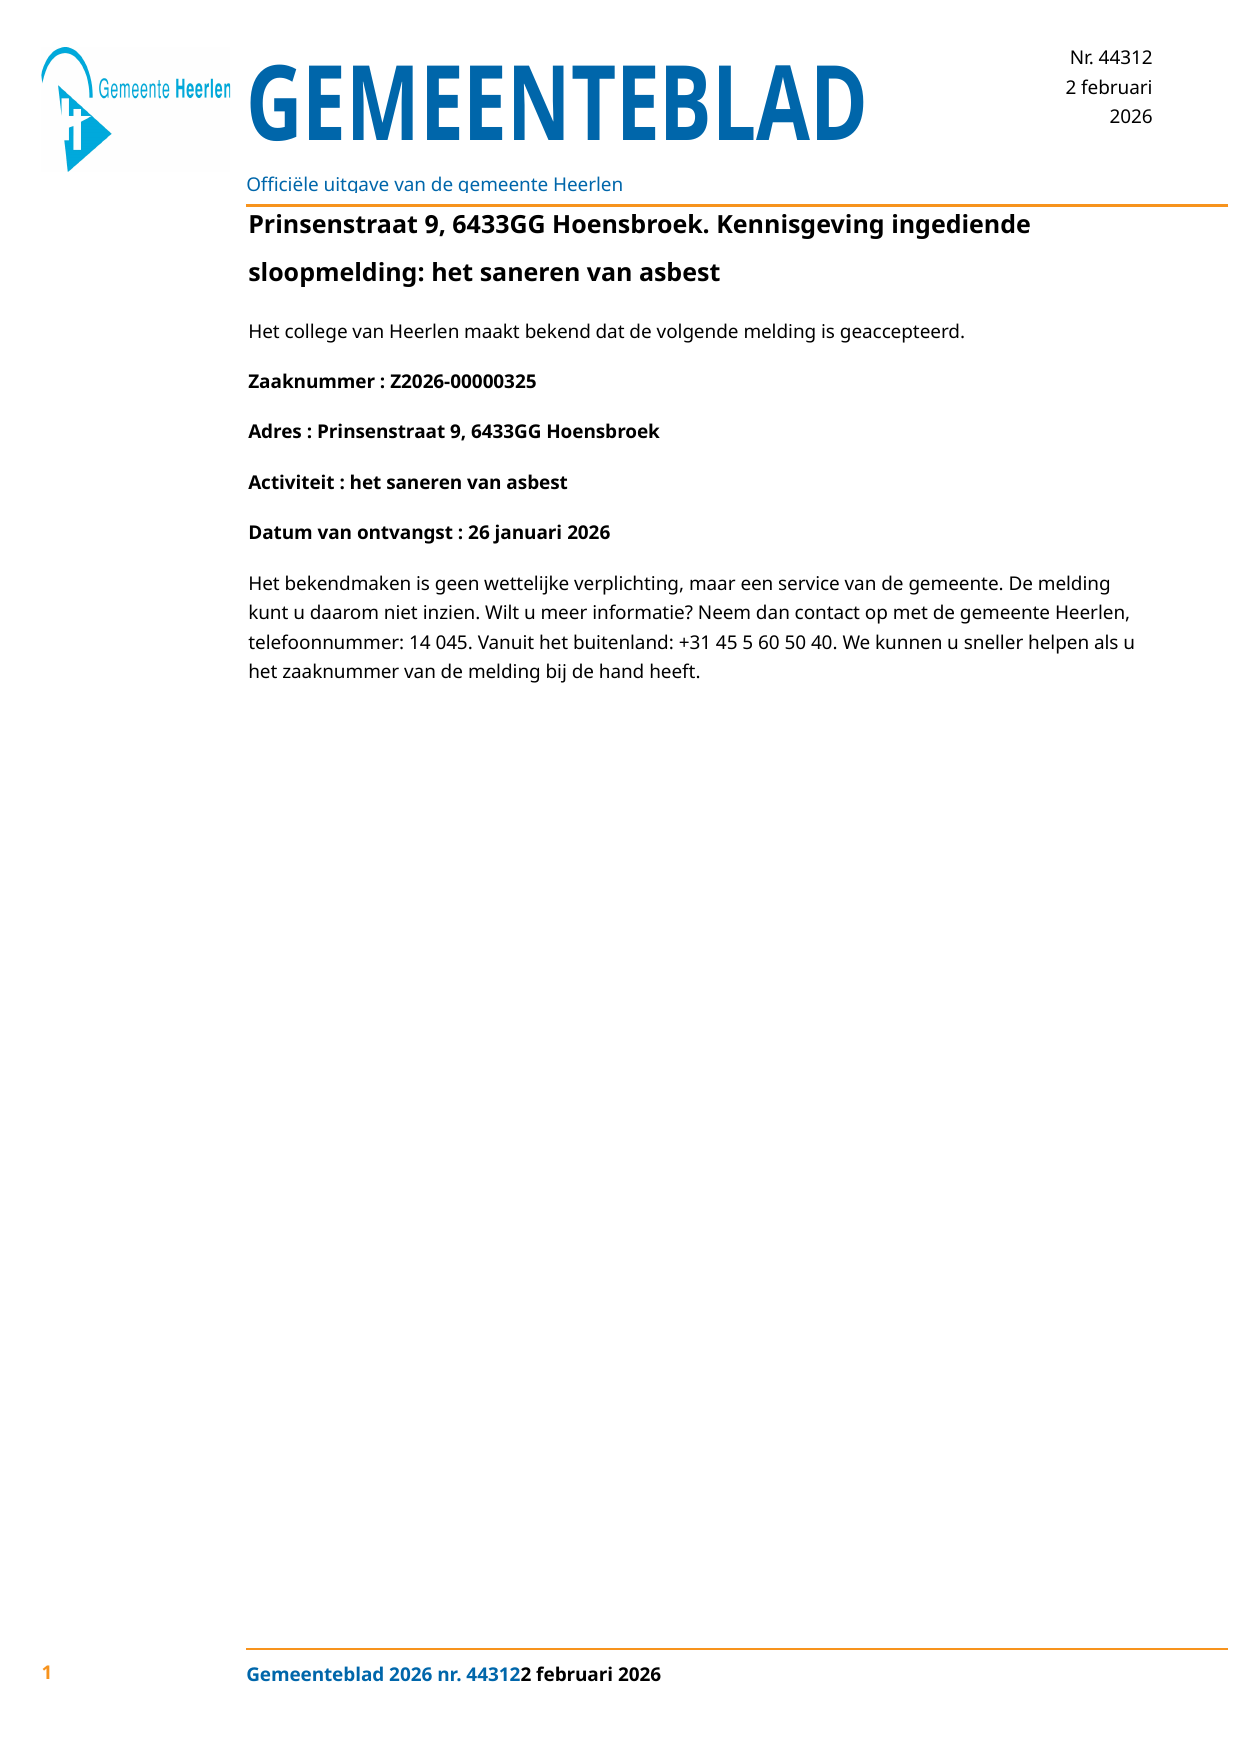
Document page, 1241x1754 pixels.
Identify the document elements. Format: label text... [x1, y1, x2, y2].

text Het bekendmaken is geen wettelijke verplichting, maar een service van de gemeente. De melding kunt u daarom niet inzien. Wilt u meer informatie? Neem dan contact op met de gemeente Heerlen, telefoonnummer: 14 045. Vanuit het buitenland: +31 45 5 60 50 40. We kunnen u sneller helpen als u het zaaknummer van de melding bij de hand heeft. [248, 570, 1152, 684]
text Zaaknummer : Z2026-00000325 [248, 368, 1152, 394]
text Prinsenstraat 9, 6433GG Hoensbroek. Kennisgeving ingediende sloopmelding: het saneren van asbest [248, 207, 1152, 288]
text Datum van ontvangst : 26 januari 2026 [248, 519, 1152, 545]
picture [41, 47, 59, 70]
text Activiteit : het saneren van asbest [248, 469, 1152, 495]
text Adres : Prinsenstraat 9, 6433GG Hoensbroek [248, 419, 1152, 444]
text Het college van Heerlen maakt bekend dat de volgende melding is geaccepteerd. [248, 318, 1152, 344]
picture [41, 47, 231, 172]
